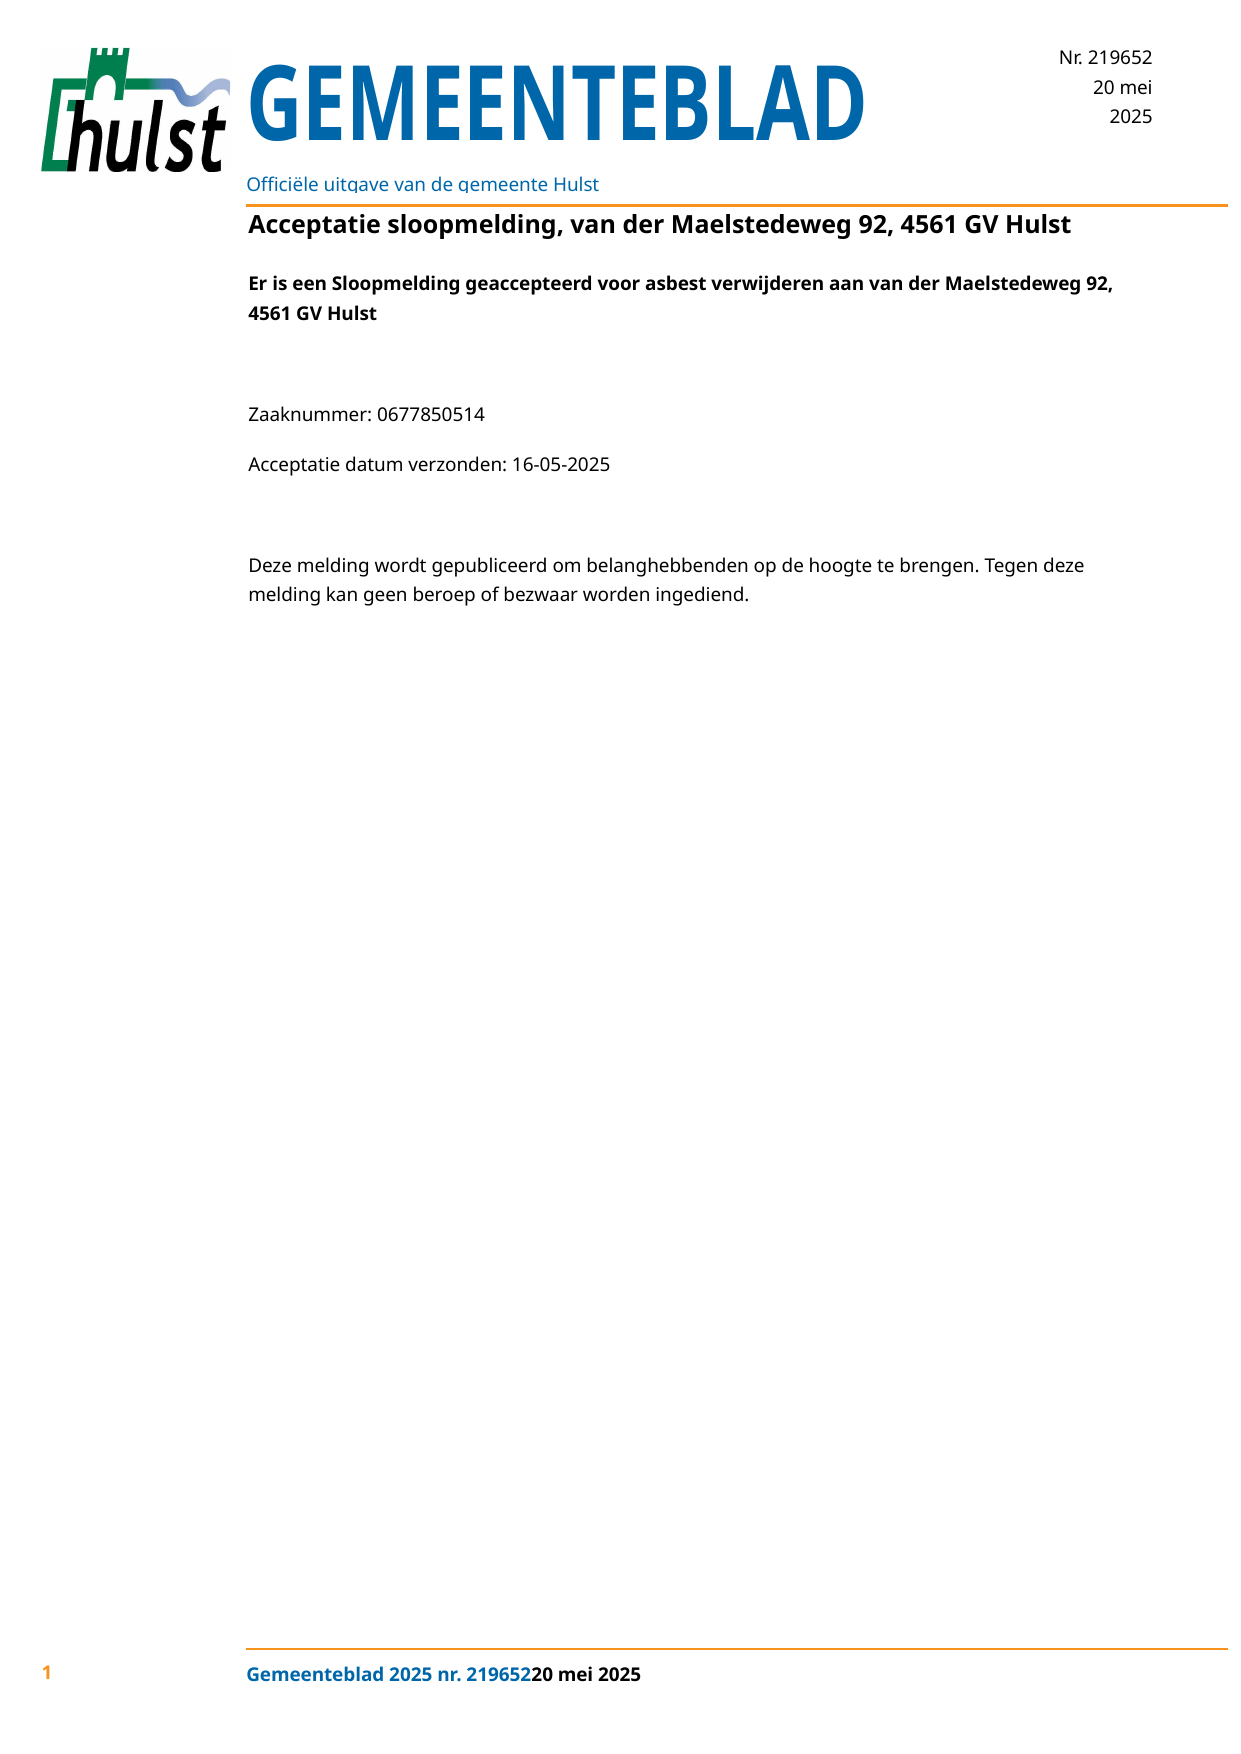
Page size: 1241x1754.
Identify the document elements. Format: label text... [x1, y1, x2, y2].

text Acceptatie datum verzonden: 16-05-2025 [248, 451, 1152, 477]
text Deze melding wordt gepubliceerd om belanghebbenden op de hoogte te brengen. Tegen deze melding kan geen beroep of bezwaar worden ingediend. [248, 552, 1152, 607]
picture [41, 47, 231, 172]
text Acceptatie sloopmelding, van der Maelstedeweg 92, 4561 GV Hulst [248, 207, 1152, 241]
text Er is een Sloopmelding geaccepteerd voor asbest verwijderen aan van der Maelstedeweg 92, 4561 GV Hulst [248, 270, 1152, 326]
text Zaaknummer: 0677850514 [248, 401, 1152, 426]
